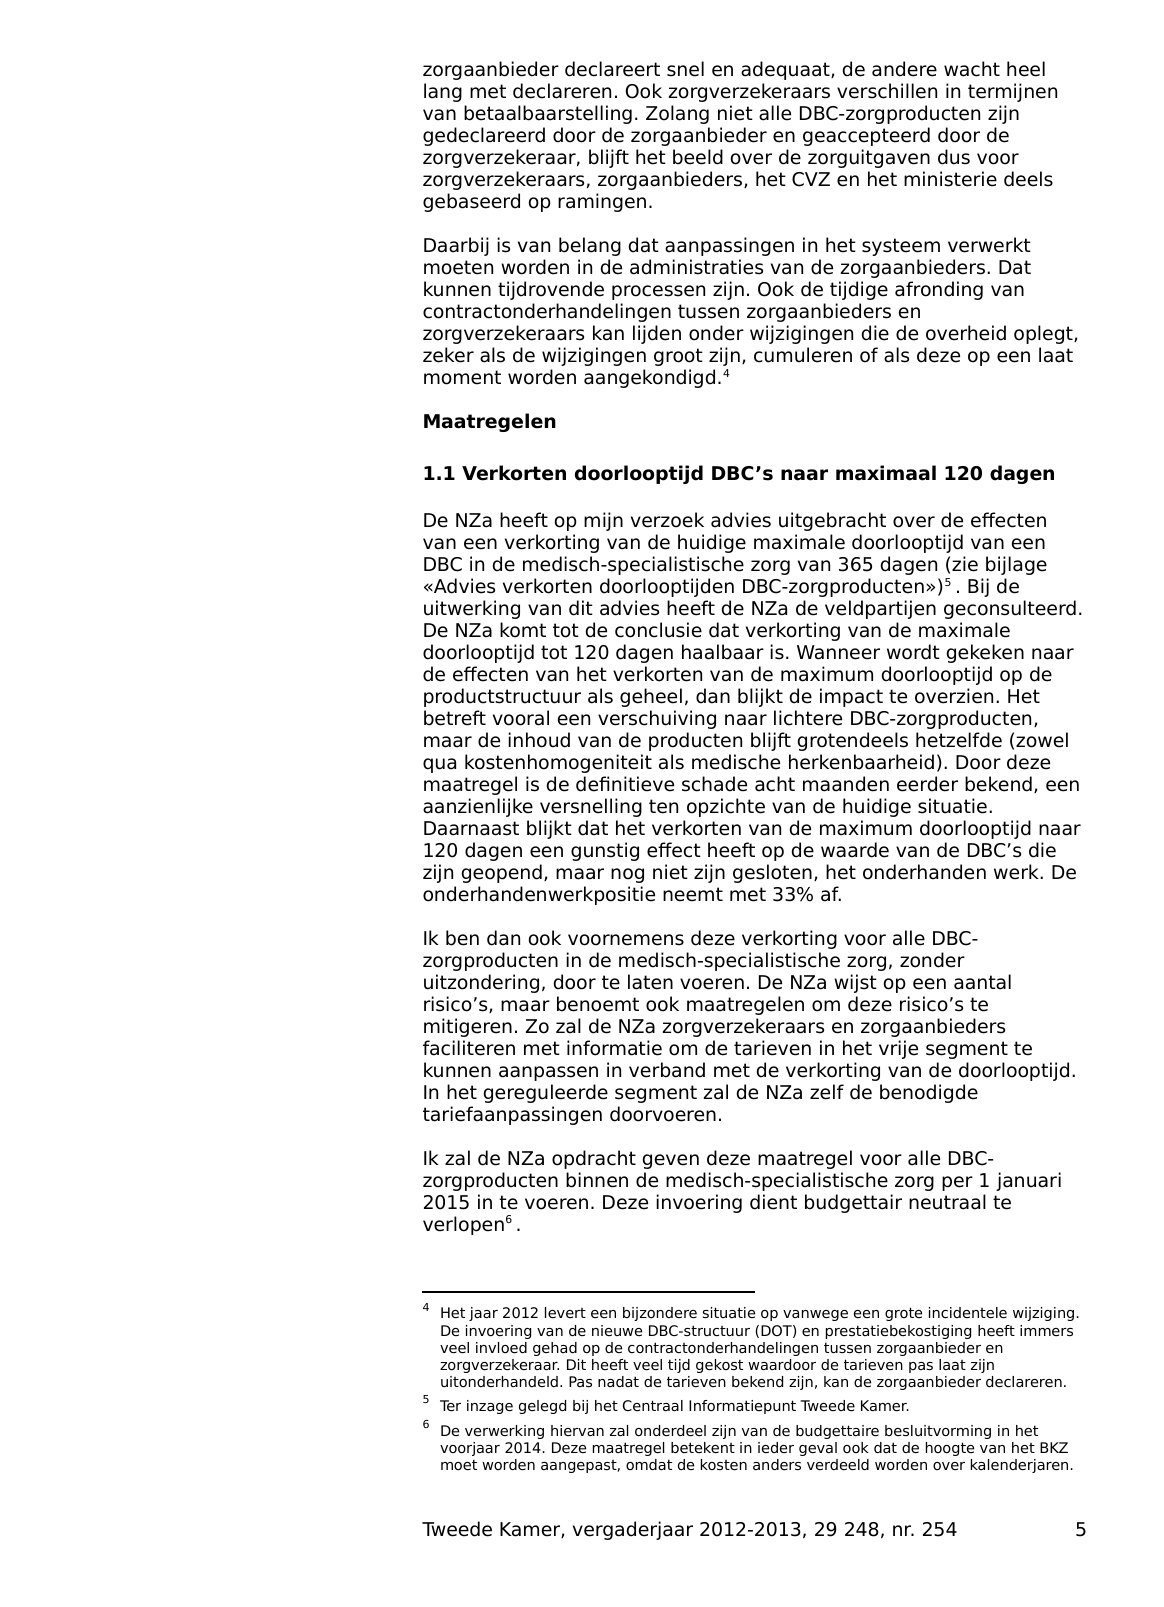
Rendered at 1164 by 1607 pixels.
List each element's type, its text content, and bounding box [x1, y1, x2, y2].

text Ik zal de NZa opdracht geven deze maatregel voor alle DBC-zorgproducten binnen de medisch-specialistische zorg per 1 januari 2015 in te voeren. Deze invoering dient budgettair neutraal te verlopen. [422, 1148, 1087, 1236]
text zorgaanbieder declareert snel en adequaat, de andere wacht heel lang met declareren. Ook zorgverzekeraars verschillen in termijnen van betaalbaarstelling. Zolang niet alle DBC-zorgproducten zijn gedeclareerd door de zorgaanbieder en geaccepteerd door de zorgverzekeraar, blijft het beeld over de zorguitgaven dus voor zorgverzekeraars, zorgaanbieders, het CVZ en het ministerie deels gebaseerd op ramingen. [422, 59, 1087, 213]
text Het jaar 2012 levert een bijzondere situatie op vanwege een grote incidentele wijziging. De invoering van de nieuwe DBC-structuur (DOT) en prestatiebekostiging heeft immers veel invloed gehad op de contractonderhandelingen tussen zorgaanbieder en zorgverzekeraar. Dit heeft veel tijd gekost waardoor de tarieven pas laat zijn uitonderhandeld. Pas nadat de tarieven bekend zijn, kan de zorgaanbieder declareren. [422, 1301, 1087, 1391]
text Ik ben dan ook voornemens deze verkorting voor alle DBC-zorgproducten in de medisch-specialistische zorg, zonder uitzondering, door te laten voeren. De NZa wijst op een aantal risico’s, maar benoemt ook maatregelen om deze risico’s te mitigeren. Zo zal de NZa zorgverzekeraars en zorgaanbieders faciliteren met informatie om de tarieven in het vrije segment te kunnen aanpassen in verband met de verkorting van de doorlooptijd. In het gereguleerde segment zal de NZa zelf de benodigde tariefaanpassingen doorvoeren. [422, 928, 1087, 1126]
text Ter inzage gelegd bij het Centraal Informatiepunt Tweede Kamer. [422, 1393, 1087, 1416]
subtitle Maatregelen [422, 411, 1087, 433]
text Daarbij is van belang dat aanpassingen in het systeem verwerkt moeten worden in de administraties van de zorgaanbieders. Dat kunnen tijdrovende processen zijn. Ook de tijdige afronding van contractonderhandelingen tussen zorgaanbieders en zorgverzekeraars kan lijden onder wijzigingen die de overheid oplegt, zeker als de wijzigingen groot zijn, cumuleren of als deze op een laat moment worden aangekondigd. [422, 235, 1087, 389]
subtitle 1.1 Verkorten doorlooptijd DBC’s naar maximaal 120 dagen [422, 463, 1087, 485]
text De NZa heeft op mijn verzoek advies uitgebracht over de effecten van een verkorting van de huidige maximale doorlooptijd van een DBC in de medisch-specialistische zorg van 365 dagen (zie bijlage «Advies verkorten doorlooptijden DBC-zorgproducten»). Bij de uitwerking van dit advies heeft de NZa de veldpartijen geconsulteerd. De NZa komt tot de conclusie dat verkorting van de maximale doorlooptijd tot 120 dagen haalbaar is. Wanneer wordt gekeken naar de effecten van het verkorten van de maximum doorlooptijd op de productstructuur als geheel, dan blijkt de impact te overzien. Het betreft vooral een verschuiving naar lichtere DBC-zorgproducten, maar de inhoud van de producten blijft grotendeels hetzelfde (zowel qua kostenhomogeniteit als medische herkenbaarheid). Door deze maatregel is de definitieve schade acht maanden eerder bekend, een aanzienlijke versnelling ten opzichte van de huidige situatie. Daarnaast blijkt dat het verkorten van de maximum doorlooptijd naar 120 dagen een gunstig effect heeft op de waarde van de DBC’s die zijn geopend, maar nog niet zijn gesloten, het onderhanden werk. De onderhandenwerkpositie neemt met 33% af. [422, 510, 1087, 906]
text De verwerking hiervan zal onderdeel zijn van de budgettaire besluitvorming in het voorjaar 2014. Deze maatregel betekent in ieder geval ook dat de hoogte van het BKZ moet worden aangepast, omdat de kosten anders verdeeld worden over kalenderjaren. [422, 1418, 1087, 1474]
